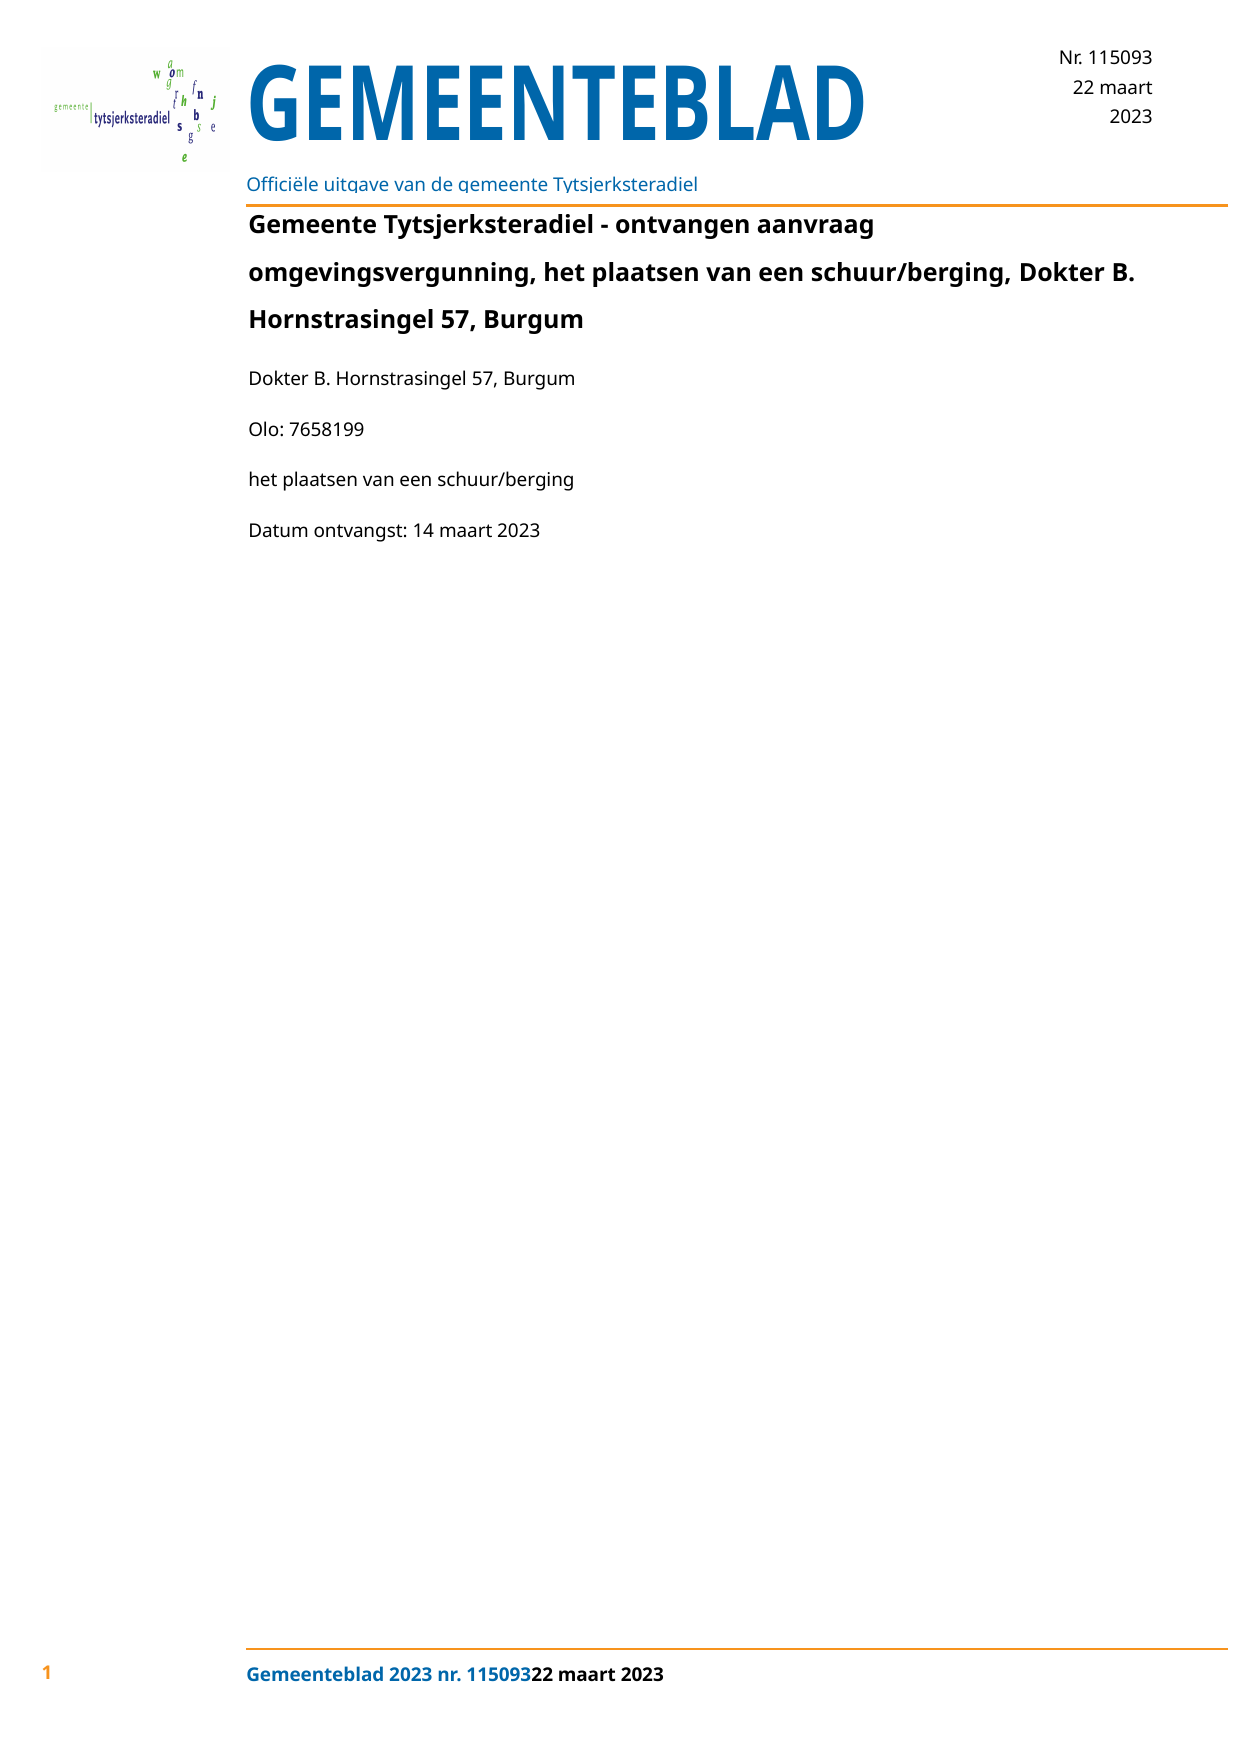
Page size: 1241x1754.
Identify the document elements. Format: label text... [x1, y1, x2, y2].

text Olo: 7658199 [248, 416, 1152, 442]
text Gemeente Tytsjerksteradiel - ontvangen aanvraag omgevingsvergunning, het plaatsen van een schuur/berging, Dokter B. Hornstrasingel 57, Burgum [248, 207, 1152, 336]
text Datum ontvangst: 14 maart 2023 [248, 517, 1152, 542]
text Dokter B. Hornstrasingel 57, Burgum [248, 366, 1152, 391]
picture [41, 47, 231, 172]
text het plaatsen van een schuur/berging [248, 466, 1152, 492]
